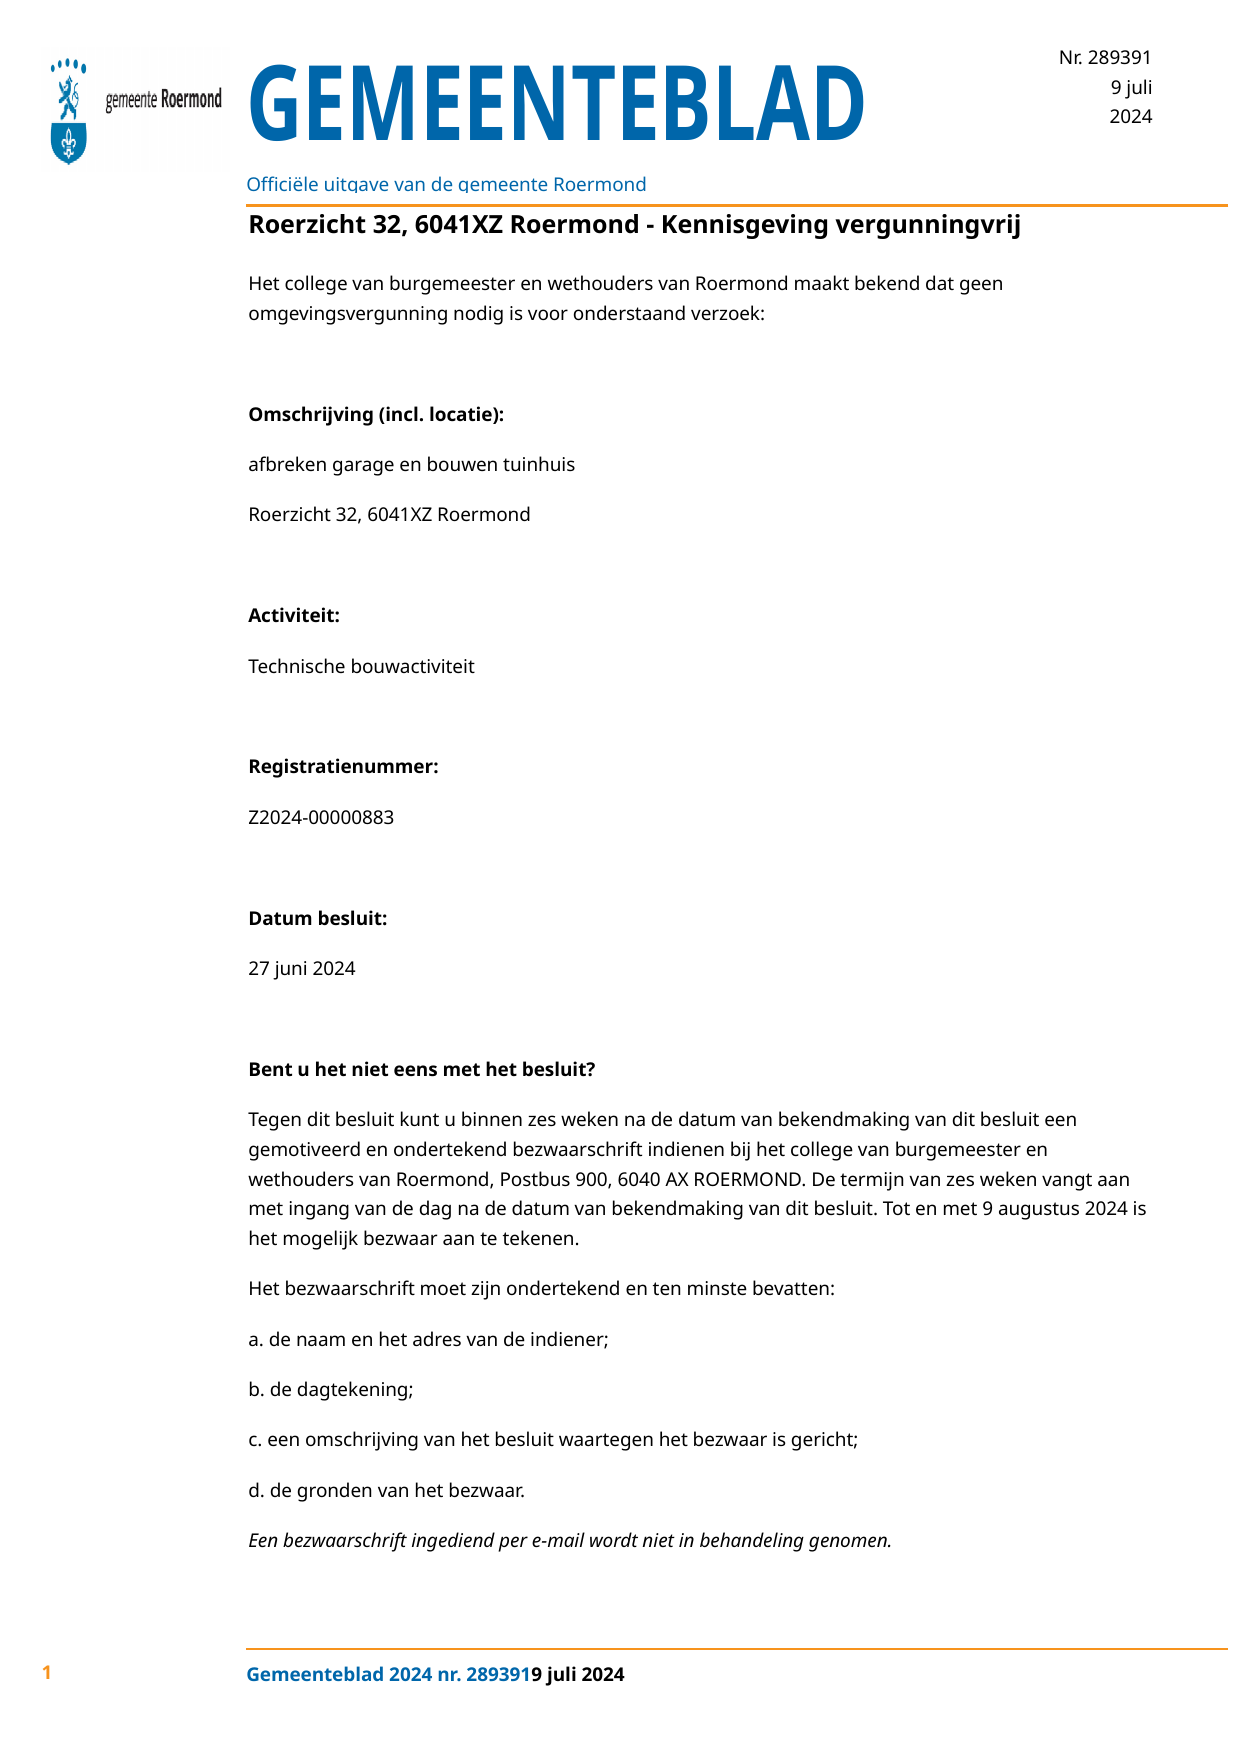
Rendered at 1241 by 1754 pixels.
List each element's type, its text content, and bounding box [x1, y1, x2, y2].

text afbreken garage en bouwen tuinhuis [248, 451, 1152, 477]
text d. de gronden van het bezwaar. [248, 1477, 1152, 1503]
text Roerzicht 32, 6041XZ Roermond [248, 502, 1152, 527]
text a. de naam en het adres van de indiener; [248, 1326, 1152, 1351]
text Tegen dit besluit kunt u binnen zes weken na de datum van bekendmaking van dit besluit een gemotiveerd en ondertekend bezwaarschrift indienen bij het college van burgemeester en wethouders van Roermond, Postbus 900, 6040 AX ROERMOND. De termijn van zes weken vangt aan met ingang van de dag na de datum van bekendmaking van dit besluit. Tot en met 9 augustus 2024 is het mogelijk bezwaar aan te tekenen. [248, 1107, 1152, 1251]
text Omschrijving (incl. locatie): [248, 401, 1152, 426]
text Technische bouwactiviteit [248, 653, 1152, 678]
text Datum besluit: [248, 905, 1152, 931]
text Het college van burgemeester en wethouders van Roermond maakt bekend dat geen omgevingsvergunning nodig is voor onderstaand verzoek: [248, 270, 1152, 326]
text Het bezwaarschrift moet zijn ondertekend en ten minste bevatten: [248, 1275, 1152, 1301]
text c. een omschrijving van het besluit waartegen het bezwaar is gericht; [248, 1427, 1152, 1452]
text 27 juni 2024 [248, 955, 1152, 981]
text Registratienummer: [248, 754, 1152, 779]
text Bent u het niet eens met het besluit? [248, 1056, 1152, 1082]
text b. de dagtekening; [248, 1376, 1152, 1402]
picture [41, 47, 231, 172]
text Activiteit: [248, 602, 1152, 628]
text Een bezwaarschrift ingediend per e-mail wordt niet in behandeling genomen. [248, 1527, 1152, 1553]
text Roerzicht 32, 6041XZ Roermond - Kennisgeving vergunningvrij [248, 207, 1152, 241]
text Z2024-00000883 [248, 804, 1152, 830]
